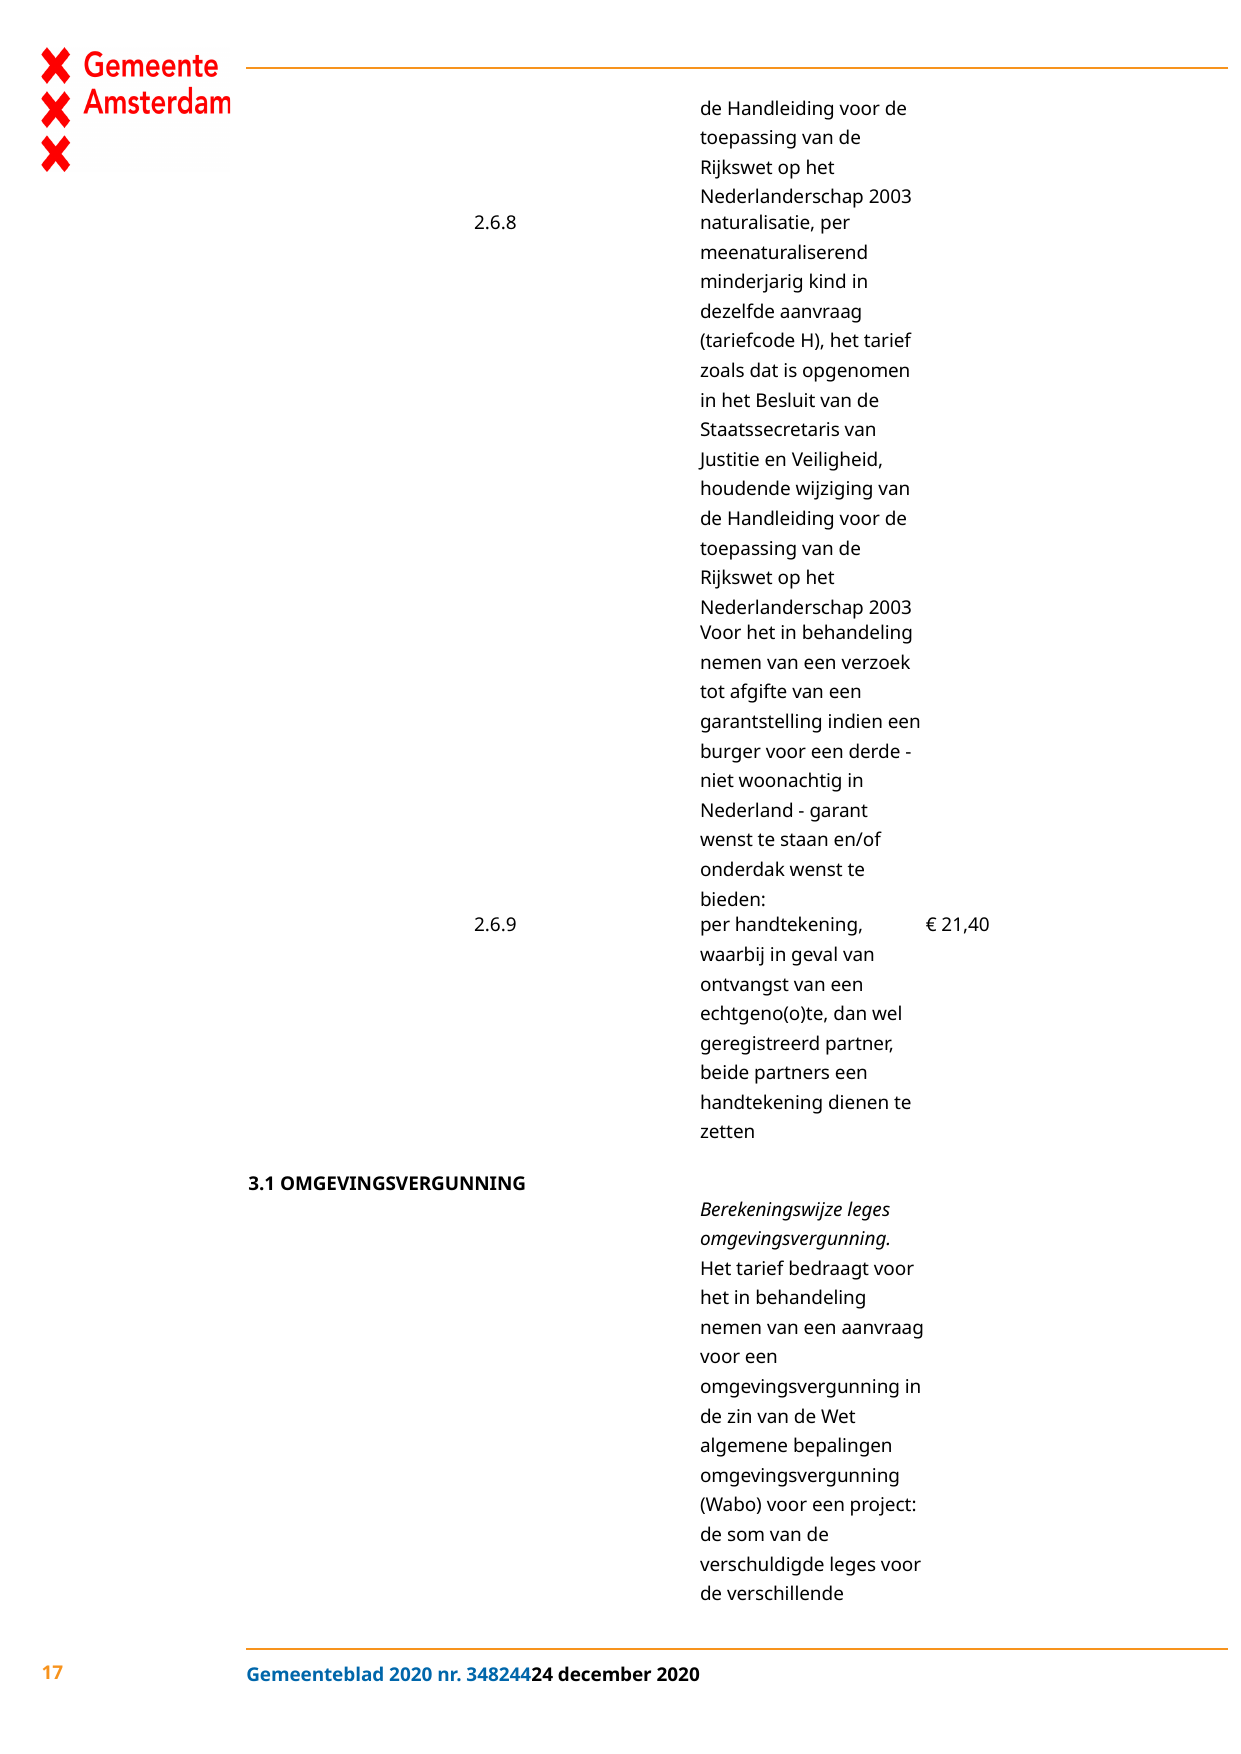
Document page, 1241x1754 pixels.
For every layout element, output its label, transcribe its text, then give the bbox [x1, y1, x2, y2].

table_cell [248, 209, 474, 619]
table_cell [474, 1196, 700, 1606]
table_cell [474, 1144, 700, 1170]
table_cell Berekeningswijze leges omgevingsvergunning. Het tarief bedraagt voor het in behandeling nemen van een aanvraag voor een omgevingsvergunning in de zin van de Wet algemene bepalingen omgevingsvergunning (Wabo) voor een project: de som van de verschuldigde leges voor de verschillende [700, 1196, 926, 1606]
table_cell [700, 1144, 926, 1170]
picture [41, 47, 231, 172]
table_cell [926, 1170, 1152, 1196]
table_cell [248, 912, 474, 1144]
table_cell [926, 620, 1152, 912]
table_cell [926, 1144, 1152, 1170]
table_cell [474, 620, 700, 912]
table_cell [474, 95, 700, 209]
table_cell [926, 95, 1152, 209]
table_cell 3.1 OMGEVINGSVERGUNNING [248, 1170, 926, 1196]
table_cell 2.6.9 [474, 912, 700, 1144]
table_cell [248, 1196, 474, 1606]
table_cell [248, 95, 474, 209]
table_cell de Handleiding voor de toepassing van de Rijkswet op het Nederlanderschap 2003 [700, 95, 926, 209]
table_cell [926, 209, 1152, 619]
table_cell 2.6.8 [474, 209, 700, 619]
table_cell [248, 620, 474, 912]
table_cell per handtekening, waarbij in geval van ontvangst van een echtgeno(o)te, dan wel geregistreerd partner, beide partners een handtekening dienen te zetten [700, 912, 926, 1144]
table_cell naturalisatie, per meenaturaliserend minderjarig kind in dezelfde aanvraag (tariefcode H), het tarief zoals dat is opgenomen in het Besluit van de Staatssecretaris van Justitie en Veiligheid, houdende wijziging van de Handleiding voor de toepassing van de Rijkswet op het Nederlanderschap 2003 [700, 209, 926, 619]
table_cell [248, 1144, 474, 1170]
table_cell Voor het in behandeling nemen van een verzoek tot afgifte van een garantstelling indien een burger voor een derde - niet woonachtig in Nederland - garant wenst te staan en/of onderdak wenst te bieden: [700, 620, 926, 912]
table_cell [926, 1196, 1152, 1606]
table_cell € 21,40 [926, 912, 1152, 1144]
